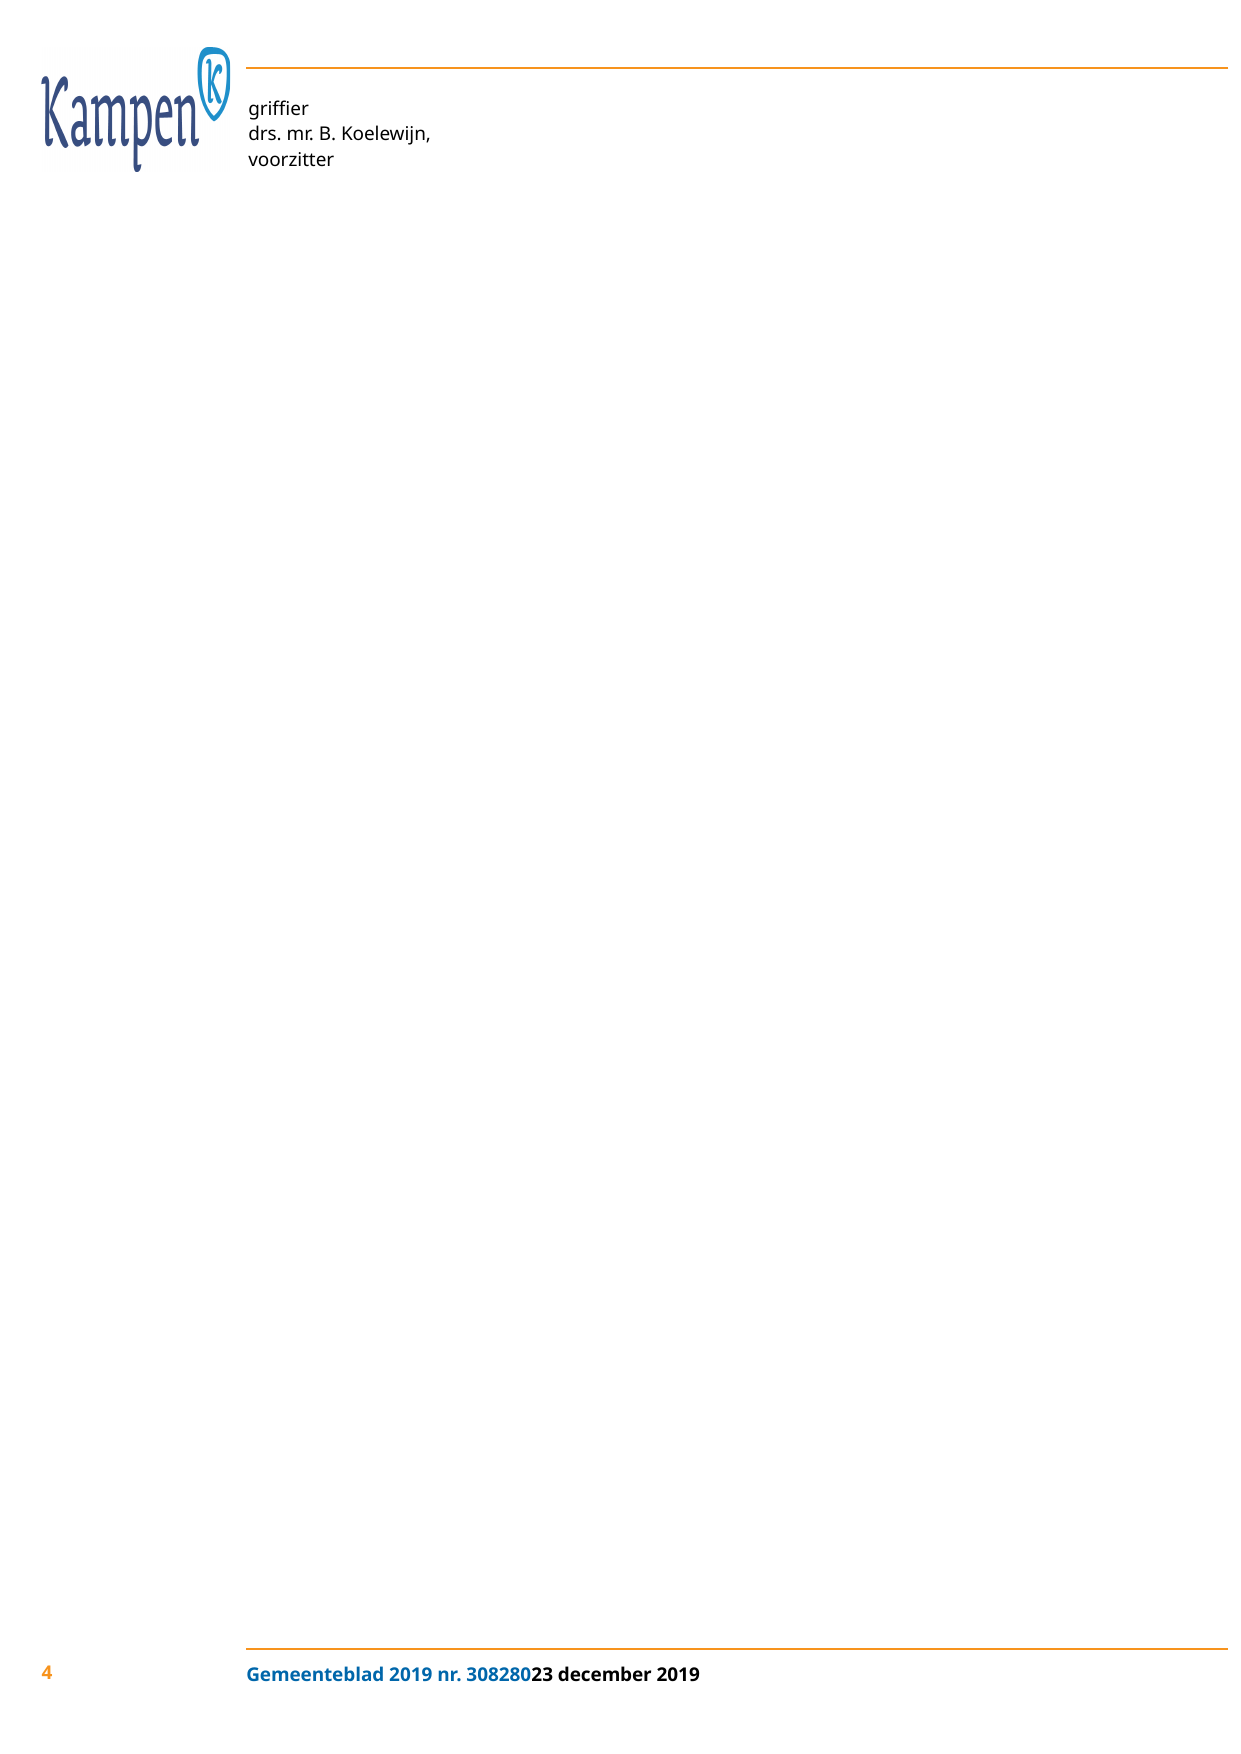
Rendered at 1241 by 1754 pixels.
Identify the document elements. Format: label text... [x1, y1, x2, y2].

text griffier [248, 95, 1152, 121]
text drs. mr. B. Koelewijn, [248, 121, 1152, 146]
text voorzitter [248, 146, 1152, 172]
picture [41, 47, 231, 172]
